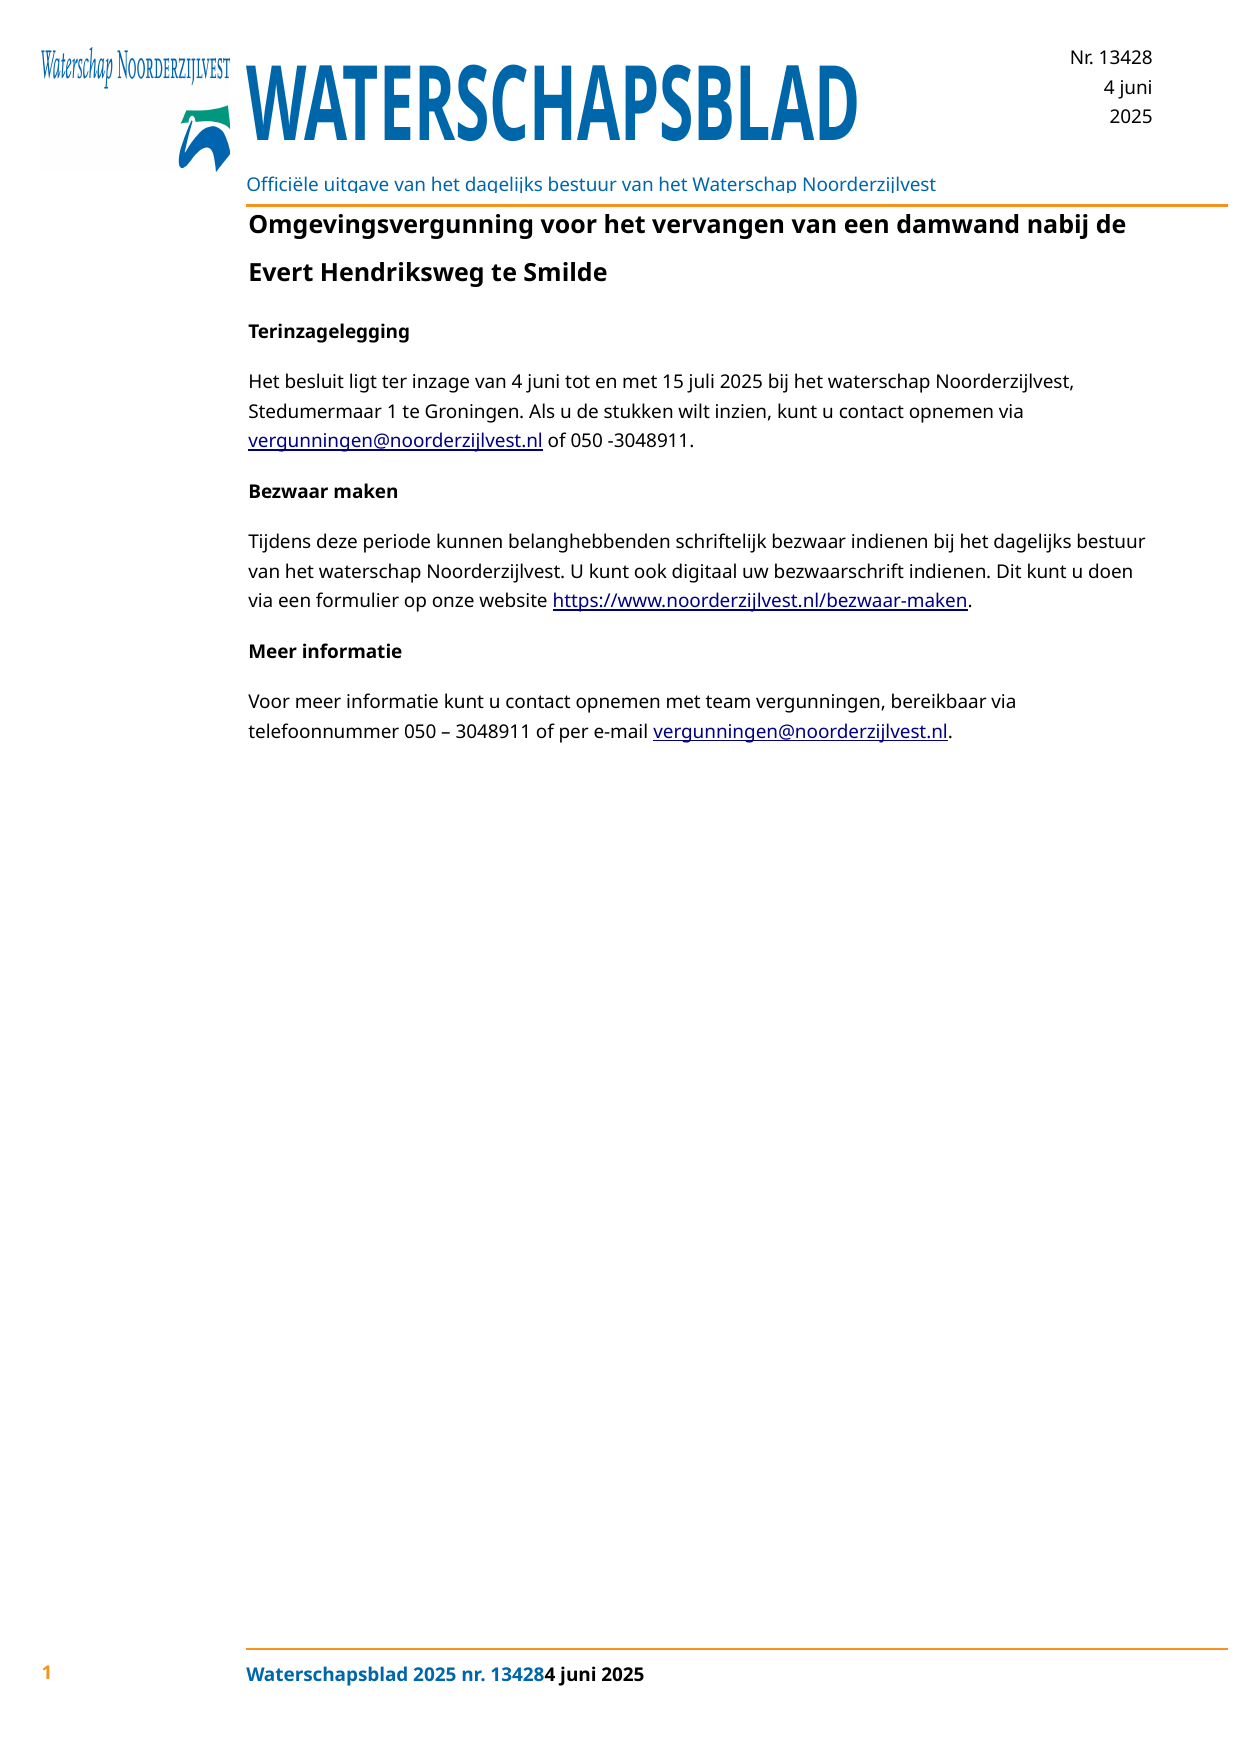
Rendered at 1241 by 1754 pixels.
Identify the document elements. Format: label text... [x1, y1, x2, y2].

text Het besluit ligt ter inzage van 4 juni tot en met 15 juli 2025 bij het waterschap Noorderzijlvest, Stedumermaar 1 te Groningen. Als u de stukken wilt inzien, kunt u contact opnemen via vergunningen@noorderzijlvest.nl of 050 -3048911. [248, 368, 1152, 453]
text Terinzagelegging [248, 318, 1152, 344]
picture [41, 47, 231, 172]
text Meer informatie [248, 638, 1152, 664]
text Bezwaar maken [248, 478, 1152, 504]
text Voor meer informatie kunt u contact opnemen met team vergunningen, bereikbaar via telefoonnummer 050 – 3048911 of per e-mail vergunningen@noorderzijlvest.nl. [248, 688, 1152, 744]
text Omgevingsvergunning voor het vervangen van een damwand nabij de Evert Hendriksweg te Smilde [248, 207, 1152, 288]
text Tijdens deze periode kunnen belanghebbenden schriftelijk bezwaar indienen bij het dagelijks bestuur van het waterschap Noorderzijlvest. U kunt ook digitaal uw bezwaarschrift indienen. Dit kunt u doen via een formulier op onze website https://www.noorderzijlvest.nl/bezwaar-maken. [248, 528, 1152, 613]
